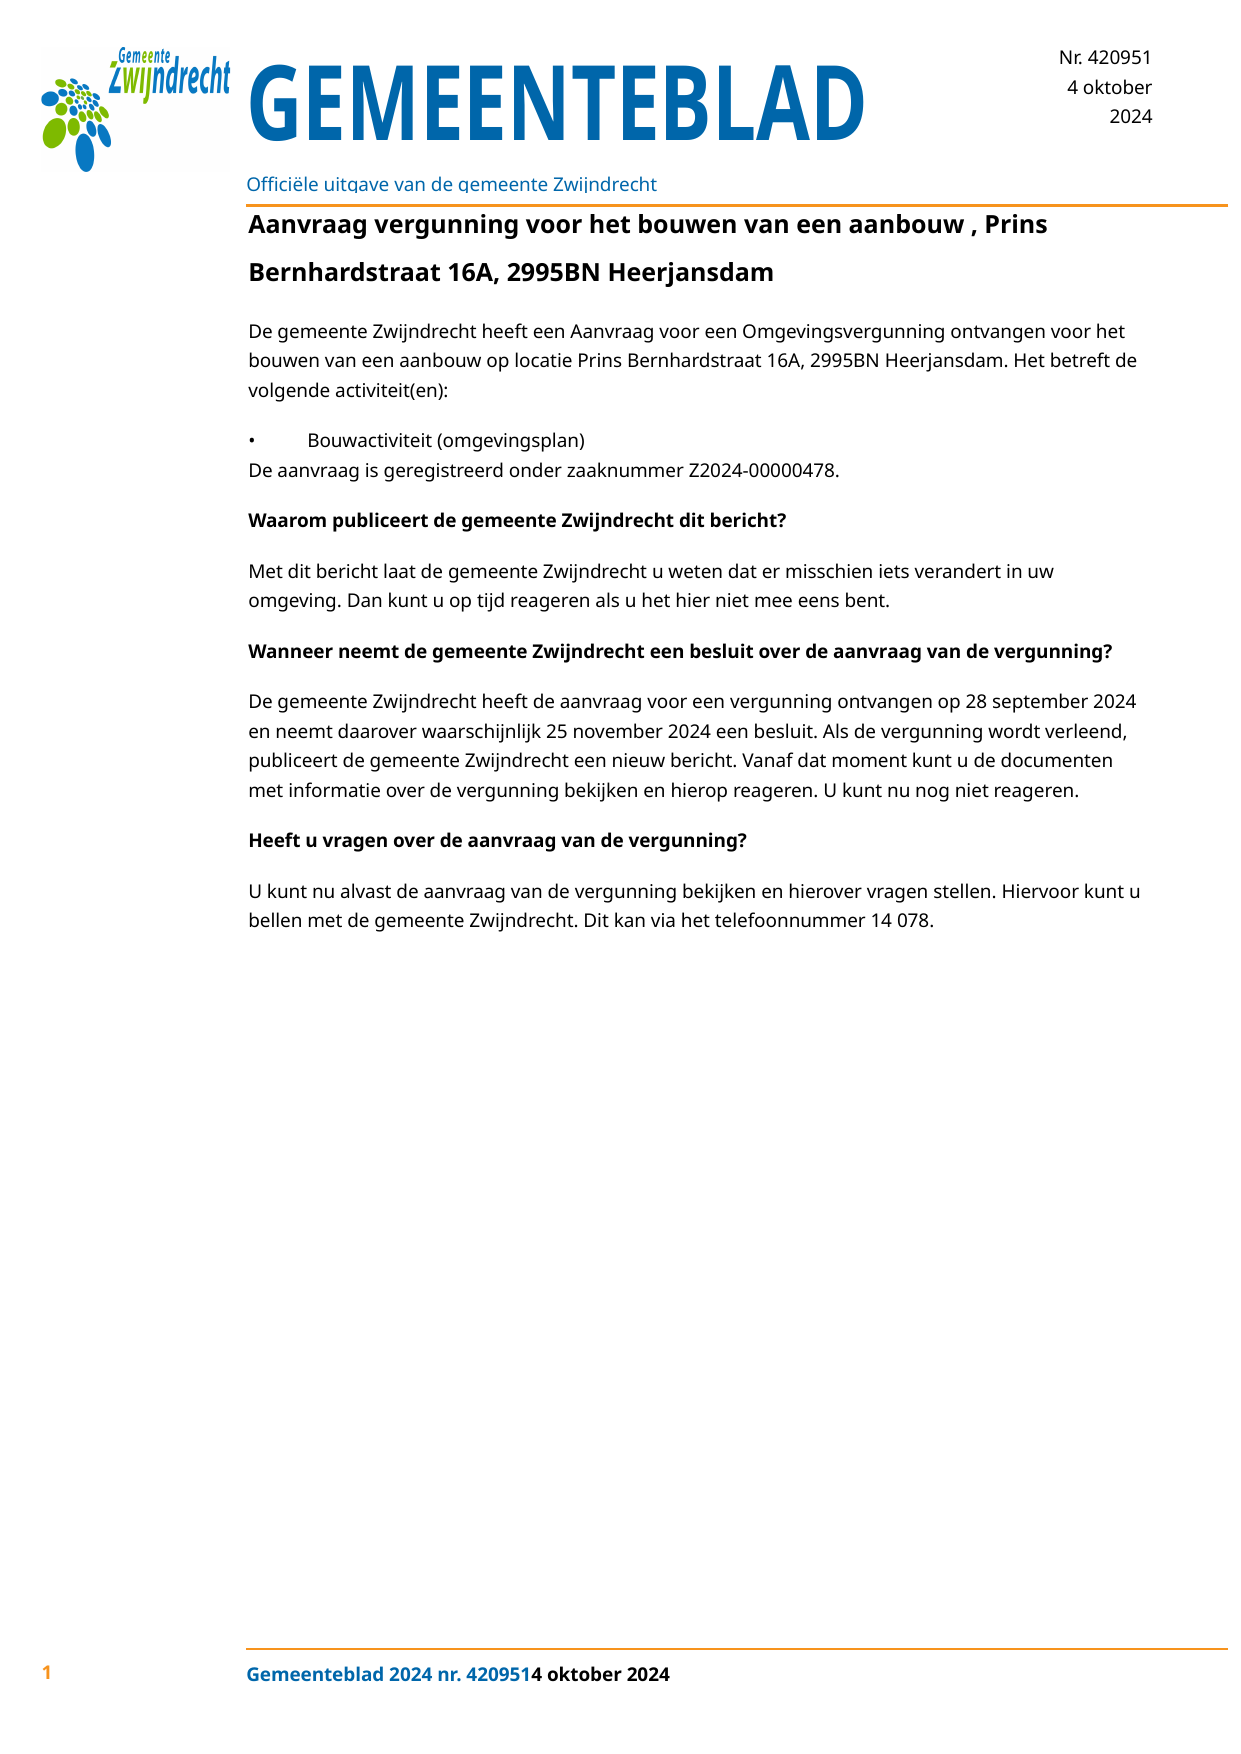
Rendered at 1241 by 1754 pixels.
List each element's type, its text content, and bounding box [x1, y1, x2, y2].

text U kunt nu alvast de aanvraag van de vergunning bekijken en hierover vragen stellen. Hiervoor kunt u bellen met de gemeente Zwijndrecht. Dit kan via het telefoonnummer 14 078. [248, 878, 1152, 933]
picture [41, 47, 231, 172]
list Bouwactiviteit (omgevingsplan) [248, 427, 1152, 453]
text Waarom publiceert de gemeente Zwijndrecht dit bericht? [248, 507, 1152, 533]
text Met dit bericht laat de gemeente Zwijndrecht u weten dat er misschien iets verandert in uw omgeving. Dan kunt u op tijd reageren als u het hier niet mee eens bent. [248, 558, 1152, 613]
text Heeft u vragen over de aanvraag van de vergunning? [248, 827, 1152, 853]
text De gemeente Zwijndrecht heeft een Aanvraag voor een Omgevingsvergunning ontvangen voor het bouwen van een aanbouw op locatie Prins Bernhardstraat 16A, 2995BN Heerjansdam. Het betreft de volgende activiteit(en): [248, 318, 1152, 403]
text De gemeente Zwijndrecht heeft de aanvraag voor een vergunning ontvangen op 28 september 2024 en neemt daarover waarschijnlijk 25 november 2024 een besluit. Als de vergunning wordt verleend, publiceert de gemeente Zwijndrecht een nieuw bericht. Vanaf dat moment kunt u de documenten met informatie over de vergunning bekijken en hierop reageren. U kunt nu nog niet reageren. [248, 688, 1152, 803]
text Wanneer neemt de gemeente Zwijndrecht een besluit over de aanvraag van de vergunning? [248, 638, 1152, 664]
text Aanvraag vergunning voor het bouwen van een aanbouw , Prins Bernhardstraat 16A, 2995BN Heerjansdam [248, 207, 1152, 288]
text De aanvraag is geregistreerd onder zaaknummer Z2024-00000478. [248, 457, 1152, 483]
